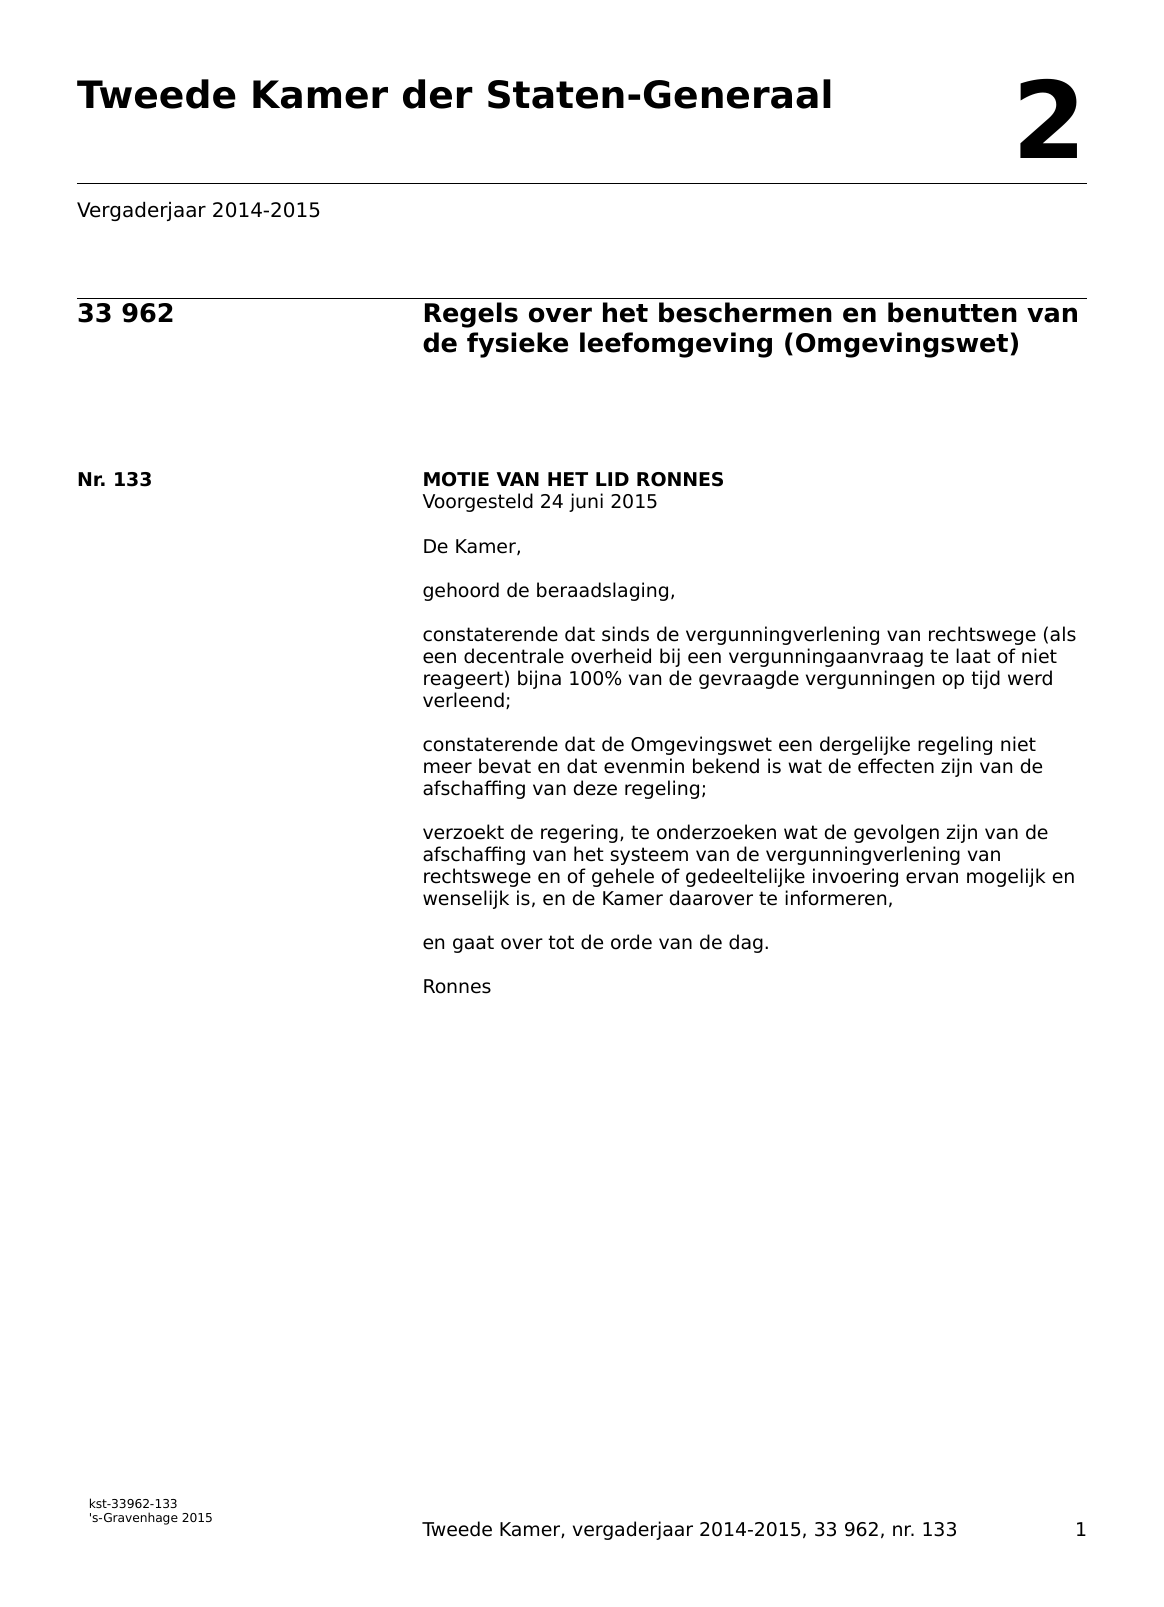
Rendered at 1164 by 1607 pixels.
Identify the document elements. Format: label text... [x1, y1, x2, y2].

text verzoekt de regering, te onderzoeken wat de gevolgen zijn van de afschaffing van het systeem van de vergunningverlening van rechtswege en of gehele of gedeeltelijke invoering ervan mogelijk en wenselijk is, en de Kamer daarover te informeren, [422, 822, 1087, 910]
text gehoord de beraadslaging, [422, 580, 1087, 602]
text constaterende dat de Omgevingswet een dergelijke regeling niet meer bevat en dat evenmin bekend is wat de effecten zijn van de afschaffing van deze regeling; [422, 734, 1087, 800]
subtitle Nr. 133 MOTIE VAN HET LID RONNES [77, 469, 1087, 491]
text kst-33962-133 [88, 1497, 323, 1511]
text en gaat over tot de orde van de dag. [422, 932, 1087, 954]
table_header Tweede Kamer der Staten-Generaal [77, 59, 886, 183]
text Ronnes [422, 976, 1087, 998]
table_cell Vergaderjaar 2014-2015 [77, 184, 1087, 298]
text Voorgesteld 24 juni 2015 [422, 491, 1087, 513]
table_header 2 [886, 59, 1087, 183]
subtitle 33 962 Regels over het beschermen en benutten van de fysieke leefomgeving (Omgevingswet) [77, 299, 1087, 358]
text constaterende dat sinds de vergunningverlening van rechtswege (als een decentrale overheid bij een vergunningaanvraag te laat of niet reageert) bijna 100% van de gevraagde vergunningen op tijd werd verleend; [422, 624, 1087, 712]
text 's-Gravenhage 2015 [88, 1511, 323, 1525]
text De Kamer, [422, 536, 1087, 557]
